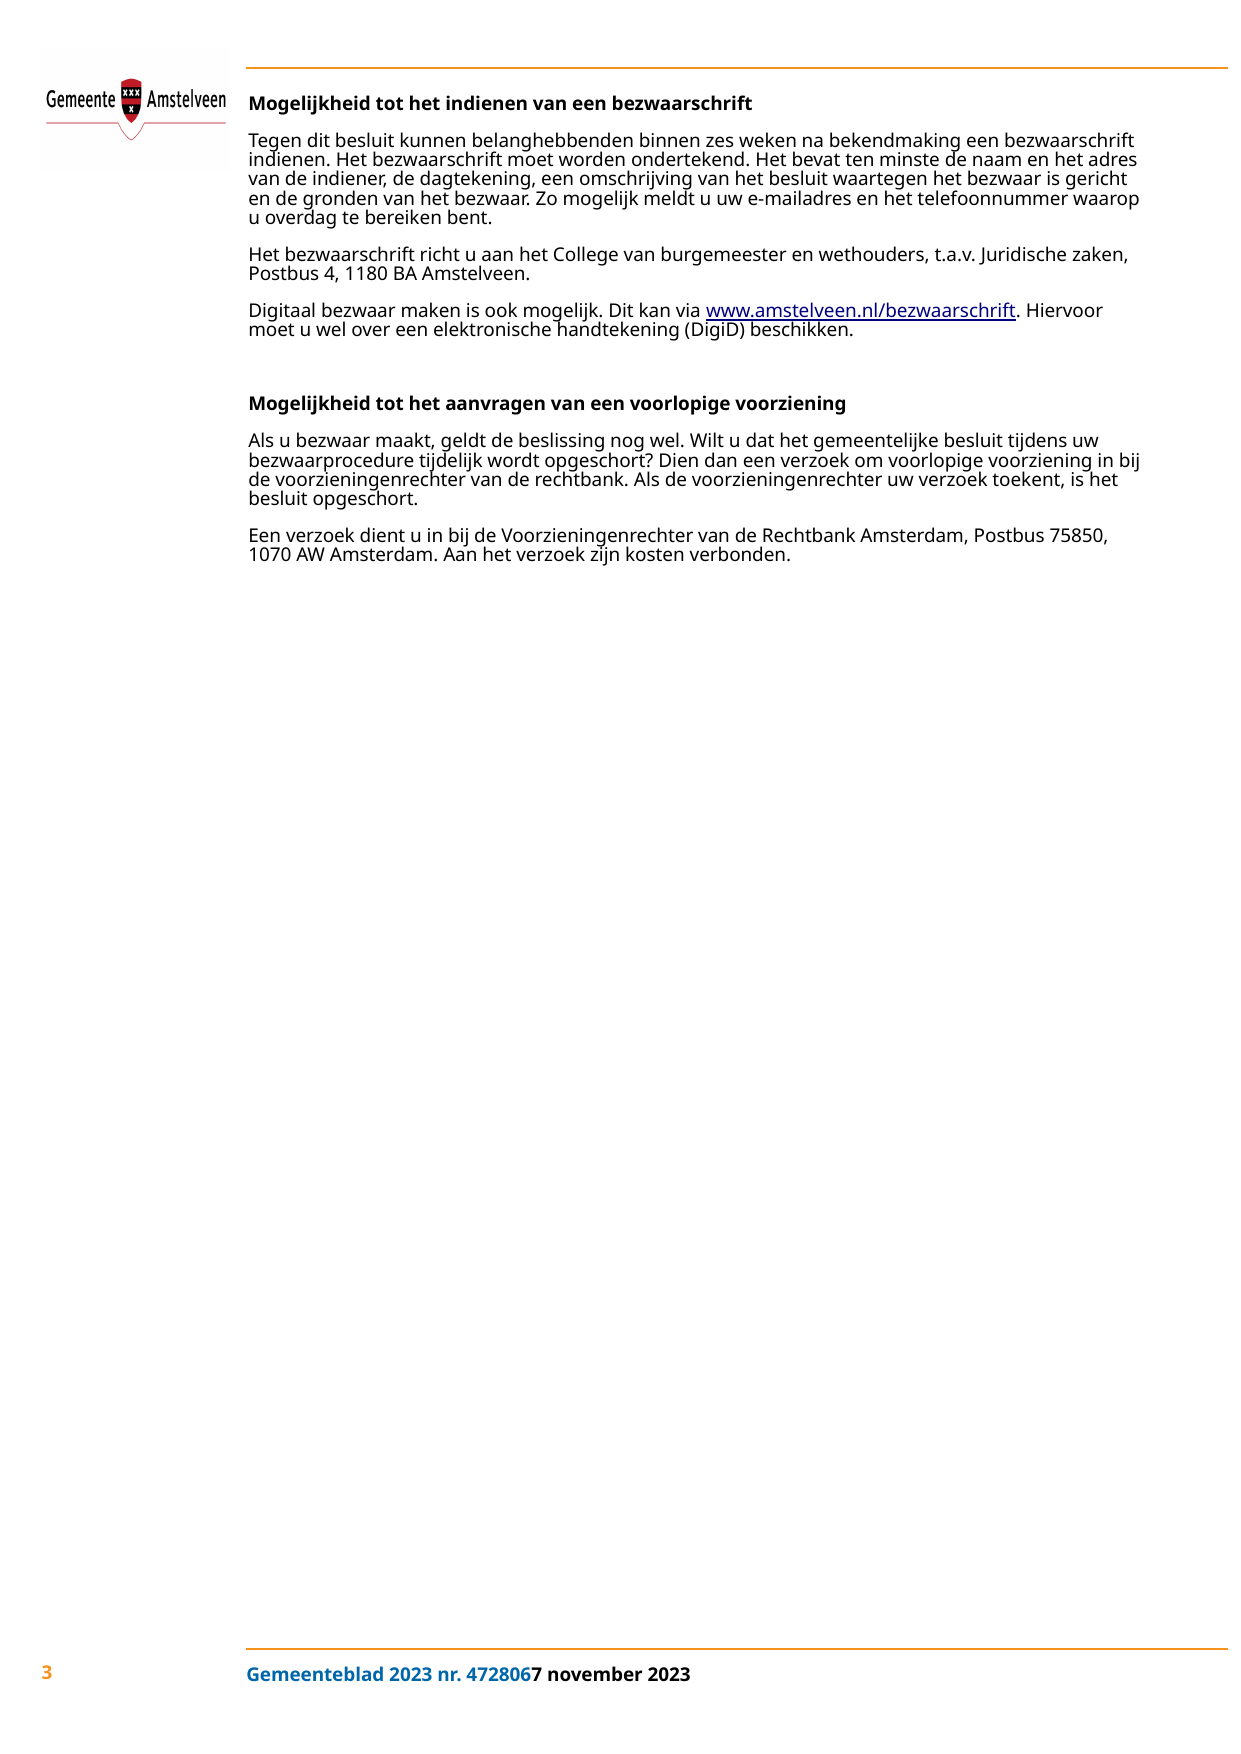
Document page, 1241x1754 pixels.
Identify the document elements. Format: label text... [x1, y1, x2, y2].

text Mogelijkheid tot het indienen van een bezwaarschrift [248, 95, 1152, 114]
text Als u bezwaar maakt, geldt de beslissing nog wel. Wilt u dat het gemeentelijke besluit tijdens uw bezwaarprocedure tijdelijk wordt opgeschort? Dien dan een verzoek om voorlopige voorziening in bij de voorzieningenrechter van de rechtbank. Als de voorzieningenrechter uw verzoek toekent, is het besluit opgeschort. [248, 432, 1152, 509]
text Digitaal bezwaar maken is ook mogelijk. Dit kan via www.amstelveen.nl/bezwaarschrift. Hiervoor moet u wel over een elektronische handtekening (DigiD) beschikken. [248, 302, 1152, 341]
picture [41, 47, 231, 172]
text Tegen dit besluit kunnen belanghebbenden binnen zes weken na bekendmaking een bezwaarschrift indienen. Het bezwaarschrift moet worden ondertekend. Het bevat ten minste de naam en het adres van de indiener, de dagtekening, een omschrijving van het besluit waartegen het bezwaar is gericht en de gronden van het bezwaar. Zo mogelijk meldt u uw e-mailadres en het telefoonnummer waarop u overdag te bereiken bent. [248, 132, 1152, 228]
text Een verzoek dient u in bij de Voorzieningenrechter van de Rechtbank Amsterdam, Postbus 75850, 1070 AW Amsterdam. Aan het verzoek zijn kosten verbonden. [248, 527, 1152, 566]
text Het bezwaarschrift richt u aan het College van burgemeester en wethouders, t.a.v. Juridische zaken, Postbus 4, 1180 BA Amstelveen. [248, 246, 1152, 284]
text Mogelijkheid tot het aanvragen van een voorlopige voorziening [248, 395, 1152, 414]
